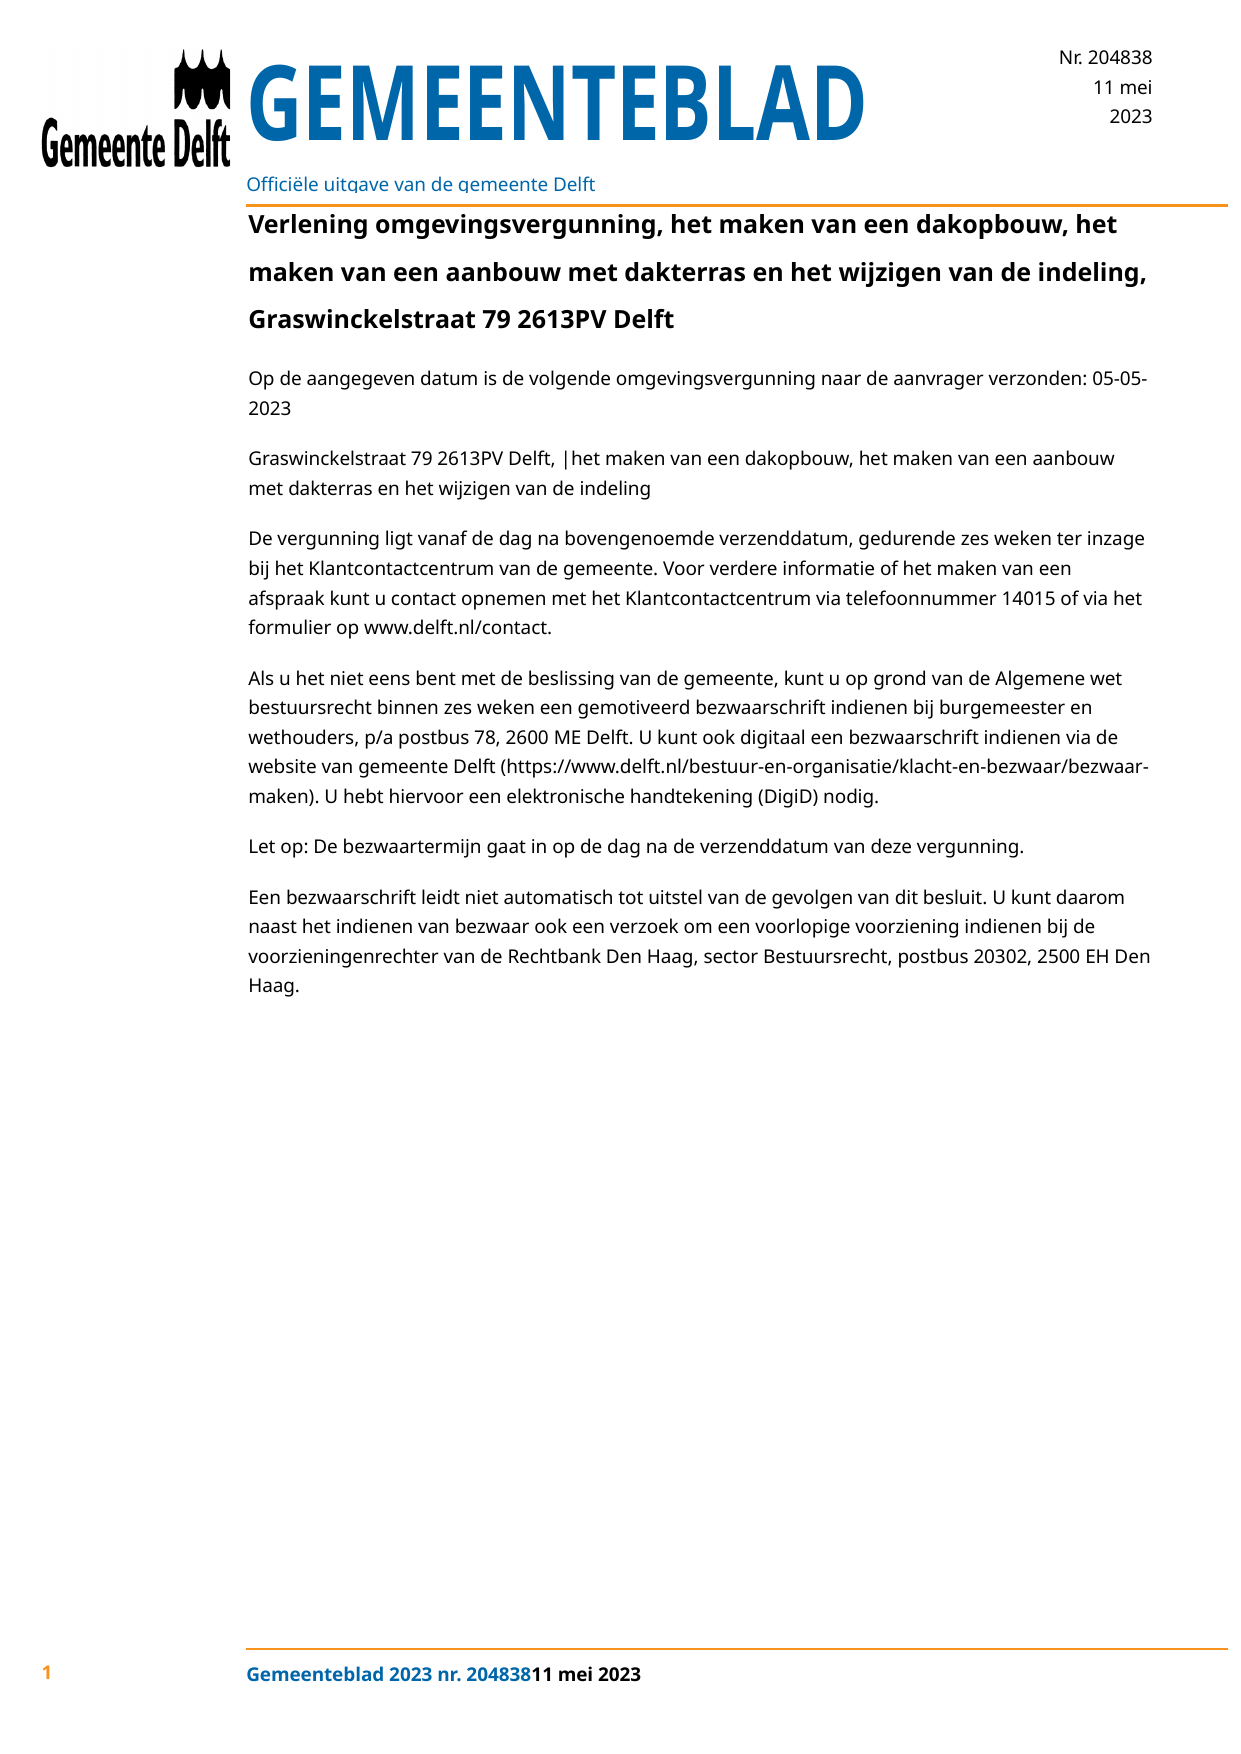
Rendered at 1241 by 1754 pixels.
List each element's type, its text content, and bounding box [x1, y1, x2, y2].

text Let op: De bezwaartermijn gaat in op de dag na de verzenddatum van deze vergunning. [248, 833, 1152, 859]
text De vergunning ligt vanaf de dag na bovengenoemde verzenddatum, gedurende zes weken ter inzage bij het Klantcontactcentrum van de gemeente. Voor verdere informatie of het maken van een afspraak kunt u contact opnemen met het Klantcontactcentrum via telefoonnummer 14015 of via het formulier op www.delft.nl/contact. [248, 526, 1152, 640]
text Op de aangegeven datum is de volgende omgevingsvergunning naar de aanvrager verzonden: 05-05-2023 [248, 366, 1152, 421]
text Graswinckelstraat 79 2613PV Delft, |het maken van een dakopbouw, het maken van een aanbouw met dakterras en het wijzigen van de indeling [248, 446, 1152, 501]
text Verlening omgevingsvergunning, het maken van een dakopbouw, het maken van een aanbouw met dakterras en het wijzigen van de indeling, Graswinckelstraat 79 2613PV Delft [248, 207, 1152, 336]
text Als u het niet eens bent met de beslissing van de gemeente, kunt u op grond van de Algemene wet bestuursrecht binnen zes weken een gemotiveerd bezwaarschrift indienen bij burgemeester en wethouders, p/a postbus 78, 2600 ME Delft. U kunt ook digitaal een bezwaarschrift indienen via de website van gemeente Delft (https://www.delft.nl/bestuur-en-organisatie/klacht-en-bezwaar/bezwaar-maken). U hebt hiervoor een elektronische handtekening (DigiD) nodig. [248, 665, 1152, 809]
picture [41, 47, 231, 172]
text Een bezwaarschrift leidt niet automatisch tot uitstel van de gevolgen van dit besluit. U kunt daarom naast het indienen van bezwaar ook een verzoek om een voorlopige voorziening indienen bij de voorzieningenrechter van de Rechtbank Den Haag, sector Bestuursrecht, postbus 20302, 2500 EH Den Haag. [248, 884, 1152, 998]
